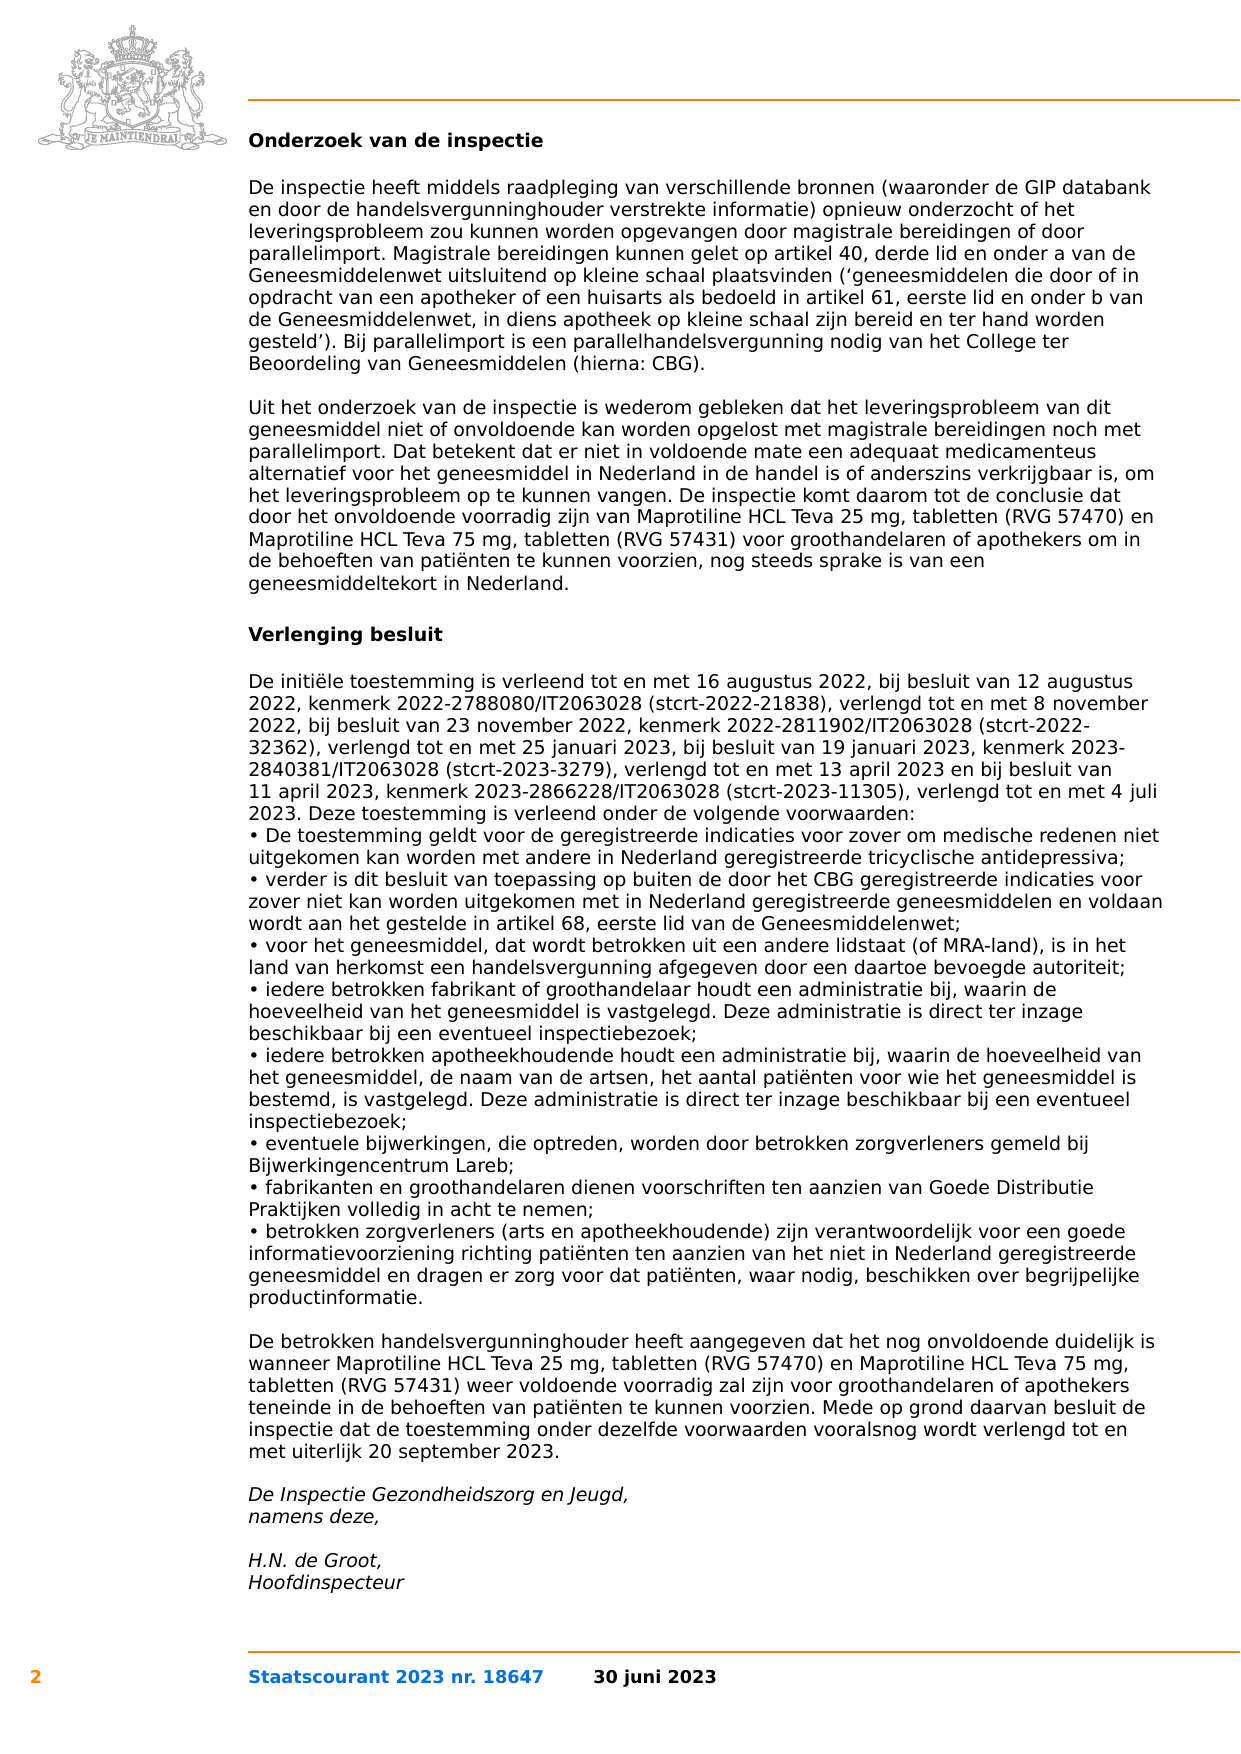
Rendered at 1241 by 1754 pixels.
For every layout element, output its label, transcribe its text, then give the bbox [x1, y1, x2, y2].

text De inspectie heeft middels raadpleging van verschillende bronnen (waaronder de GIP databank en door de handelsvergunninghouder verstrekte informatie) opnieuw onderzocht of het leveringsprobleem zou kunnen worden opgevangen door magistrale bereidingen of door parallelimport. Magistrale bereidingen kunnen gelet op artikel 40, derde lid en onder a van de Geneesmiddelenwet uitsluitend op kleine schaal plaatsvinden (‘geneesmiddelen die door of in opdracht van een apotheker of een huisarts als bedoeld in artikel 61, eerste lid en onder b van de Geneesmiddelenwet, in diens apotheek op kleine schaal zijn bereid en ter hand worden gesteld’). Bij parallelimport is een parallelhandelsvergunning nodig van het College ter Beoordeling van Geneesmiddelen (hierna: CBG). [248, 177, 1163, 375]
text • verder is dit besluit van toepassing op buiten de door het CBG geregistreerde indicaties voor zover niet kan worden uitgekomen met in Nederland geregistreerde geneesmiddelen en voldaan wordt aan het gestelde in artikel 68, eerste lid van de Geneesmiddelenwet; [248, 869, 1163, 935]
subtitle Onderzoek van de inspectie [248, 130, 1163, 152]
text De betrokken handelsvergunninghouder heeft aangegeven dat het nog onvoldoende duidelijk is wanneer Maprotiline HCL Teva 25 mg, tabletten (RVG 57470) en Maprotiline HCL Teva 75 mg, tabletten (RVG 57431) weer voldoende voorradig zal zijn voor groothandelaren of apothekers teneinde in de behoeften van patiënten te kunnen voorzien. Mede op grond daarvan besluit de inspectie dat de toestemming onder dezelfde voorwaarden vooralsnog wordt verlengd tot en met uiterlijk 20 september 2023. [248, 1331, 1163, 1462]
text De Inspectie Gezondheidszorg en Jeugd, namens deze, H.N. de Groot, Hoofdinspecteur [248, 1484, 1163, 1594]
text • iedere betrokken fabrikant of groothandelaar houdt een administratie bij, waarin de hoeveelheid van het geneesmiddel is vastgelegd. Deze administratie is direct ter inzage beschikbaar bij een eventueel inspectiebezoek; [248, 979, 1163, 1045]
text De initiële toestemming is verleend tot en met 16 augustus 2022, bij besluit van 12 augustus 2022, kenmerk 2022-2788080/IT2063028 (stcrt-2022-21838), verlengd tot en met 8 november 2022, bij besluit van 23 november 2022, kenmerk 2022-2811902/IT2063028 (stcrt-2022-32362), verlengd tot en met 25 januari 2023, bij besluit van 19 januari 2023, kenmerk 2023-2840381/IT2063028 (stcrt-2023-3279), verlengd tot en met 13 april 2023 en bij besluit van 11 april 2023, kenmerk 2023-2866228/IT2063028 (stcrt-2023-11305), verlengd tot en met 4 juli 2023. Deze toestemming is verleend onder de volgende voorwaarden: [248, 671, 1163, 825]
picture [38, 25, 227, 150]
text • iedere betrokken apotheekhoudende houdt een administratie bij, waarin de hoeveelheid van het geneesmiddel, de naam van de artsen, het aantal patiënten voor wie het geneesmiddel is bestemd, is vastgelegd. Deze administratie is direct ter inzage beschikbaar bij een eventueel inspectiebezoek; [248, 1045, 1163, 1133]
text Uit het onderzoek van de inspectie is wederom gebleken dat het leveringsprobleem van dit geneesmiddel niet of onvoldoende kan worden opgelost met magistrale bereidingen noch met parallelimport. Dat betekent dat er niet in voldoende mate een adequaat medicamenteus alternatief voor het geneesmiddel in Nederland in de handel is of anderszins verkrijgbaar is, om het leveringsprobleem op te kunnen vangen. De inspectie komt daarom tot de conclusie dat door het onvoldoende voorradig zijn van Maprotiline HCL Teva 25 mg, tabletten (RVG 57470) en Maprotiline HCL Teva 75 mg, tabletten (RVG 57431) voor groothandelaren of apothekers om in de behoeften van patiënten te kunnen voorzien, nog steeds sprake is van een geneesmiddeltekort in Nederland. [248, 397, 1163, 594]
text • voor het geneesmiddel, dat wordt betrokken uit een andere lidstaat (of MRA-land), is in het land van herkomst een handelsvergunning afgegeven door een daartoe bevoegde autoriteit; [248, 935, 1163, 979]
text • De toestemming geldt voor de geregistreerde indicaties voor zover om medische redenen niet uitgekomen kan worden met andere in Nederland geregistreerde tricyclische antidepressiva; [248, 825, 1163, 869]
text • eventuele bijwerkingen, die optreden, worden door betrokken zorgverleners gemeld bij Bijwerkingencentrum Lareb; [248, 1133, 1163, 1177]
text • betrokken zorgverleners (arts en apotheekhoudende) zijn verantwoordelijk voor een goede informatievoorziening richting patiënten ten aanzien van het niet in Nederland geregistreerde geneesmiddel en dragen er zorg voor dat patiënten, waar nodig, beschikken over begrijpelijke productinformatie. [248, 1221, 1163, 1309]
subtitle Verlenging besluit [248, 624, 1163, 646]
text • fabrikanten en groothandelaren dienen voorschriften ten aanzien van Goede Distributie Praktijken volledig in acht te nemen; [248, 1177, 1163, 1221]
